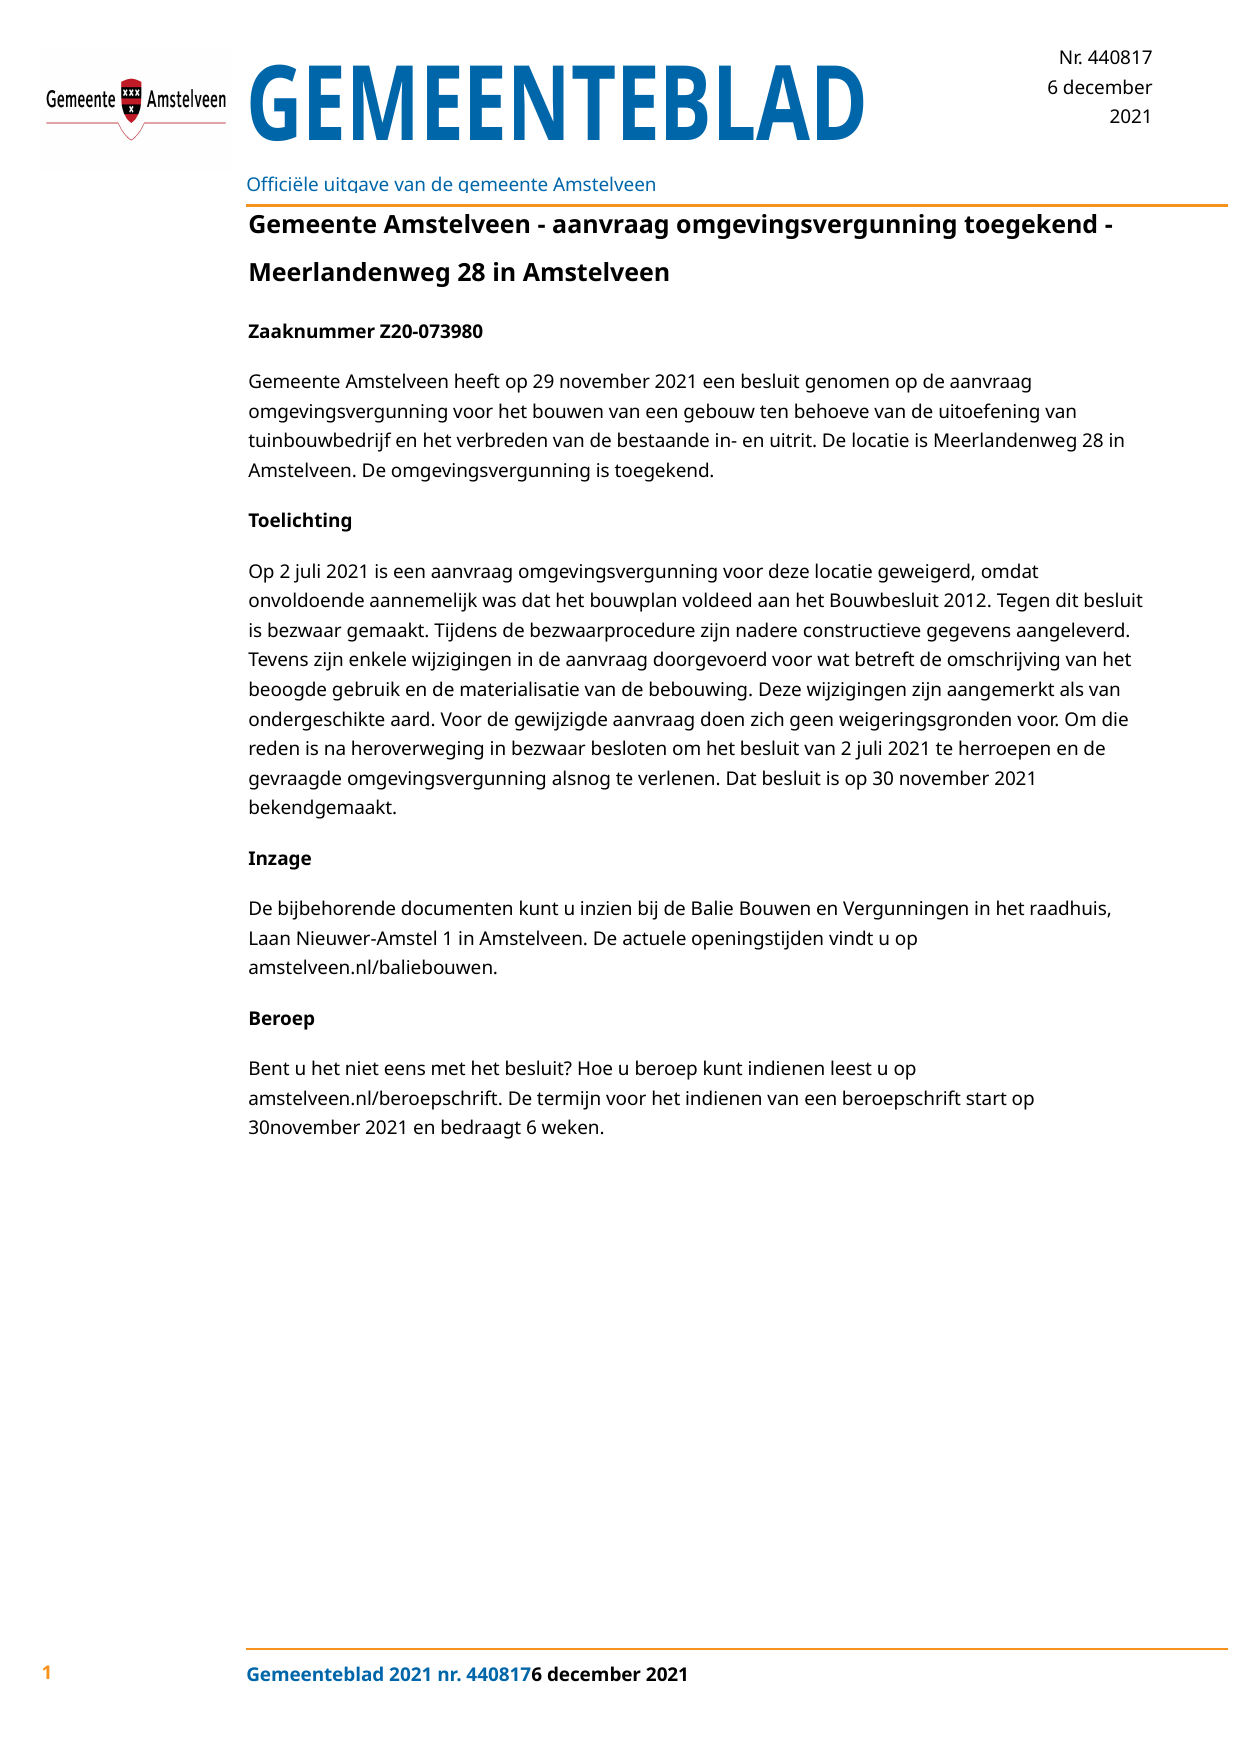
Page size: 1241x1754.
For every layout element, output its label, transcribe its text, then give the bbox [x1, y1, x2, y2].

text Beroep [248, 1005, 1152, 1031]
text Bent u het niet eens met het besluit? Hoe u beroep kunt indienen leest u op amstelveen.nl/beroepschrift. De termijn voor het indienen van een beroepschrift start op 30november 2021 en bedraagt 6 weken. [248, 1055, 1152, 1140]
text Toelichting [248, 507, 1152, 533]
text De bijbehorende documenten kunt u inzien bij de Balie Bouwen en Vergunningen in het raadhuis, Laan Nieuwer-Amstel 1 in Amstelveen. De actuele openingstijden vindt u op amstelveen.nl/baliebouwen. [248, 895, 1152, 980]
text Gemeente Amstelveen heeft op 29 november 2021 een besluit genomen op de aanvraag omgevingsvergunning voor het bouwen van een gebouw ten behoeve van de uitoefening van tuinbouwbedrijf en het verbreden van de bestaande in- en uitrit. De locatie is Meerlandenweg 28 in Amstelveen. De omgevingsvergunning is toegekend. [248, 368, 1152, 483]
picture [41, 47, 231, 172]
text Gemeente Amstelveen - aanvraag omgevingsvergunning toegekend - Meerlandenweg 28 in Amstelveen [248, 207, 1152, 288]
text Op 2 juli 2021 is een aanvraag omgevingsvergunning voor deze locatie geweigerd, omdat onvoldoende aannemelijk was dat het bouwplan voldeed aan het Bouwbesluit 2012. Tegen dit besluit is bezwaar gemaakt. Tijdens de bezwaarprocedure zijn nadere constructieve gegevens aangeleverd. Tevens zijn enkele wijzigingen in de aanvraag doorgevoerd voor wat betreft de omschrijving van het beoogde gebruik en de materialisatie van de bebouwing. Deze wijzigingen zijn aangemerkt als van ondergeschikte aard. Voor de gewijzigde aanvraag doen zich geen weigeringsgronden voor. Om die reden is na heroverweging in bezwaar besloten om het besluit van 2 juli 2021 te herroepen en de gevraagde omgevingsvergunning alsnog te verlenen. Dat besluit is op 30 november 2021 bekendgemaakt. [248, 558, 1152, 820]
text Inzage [248, 845, 1152, 871]
text Zaaknummer Z20-073980 [248, 318, 1152, 344]
